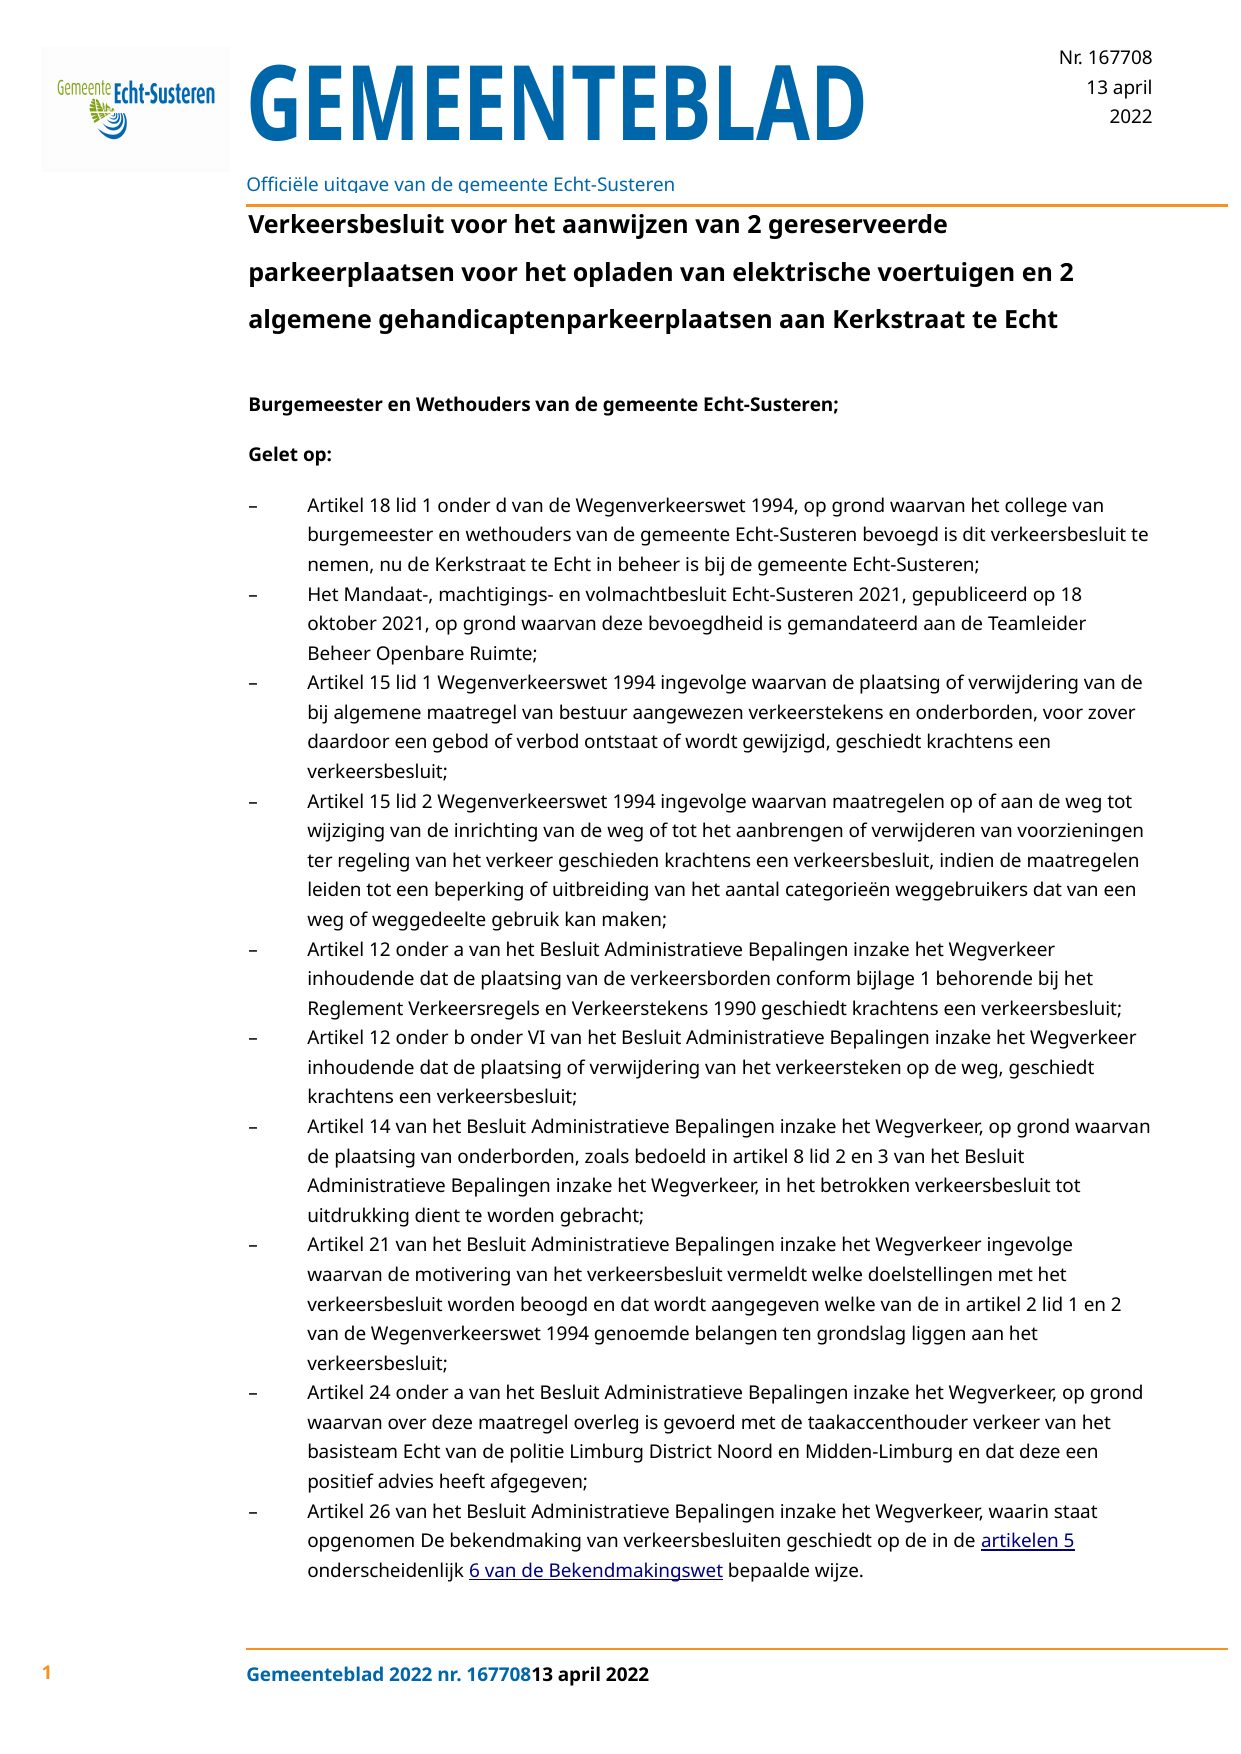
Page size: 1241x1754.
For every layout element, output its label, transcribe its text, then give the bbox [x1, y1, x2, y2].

list Artikel 12 onder b onder VI van het Besluit Administratieve Bepalingen inzake het Wegverkeer inhoudende dat de plaatsing of verwijdering van het verkeersteken op de weg, geschiedt krachtens een verkeersbesluit; [248, 1024, 1152, 1109]
picture [41, 47, 231, 172]
list Artikel 26 van het Besluit Administratieve Bepalingen inzake het Wegverkeer, waarin staat opgenomen De bekendmaking van verkeersbesluiten geschiedt op de in de artikelen 5 onderscheidenlijk 6 van de Bekendmakingswet bepaalde wijze. [248, 1498, 1152, 1583]
text Burgemeester en Wethouders van de gemeente Echt-Susteren; [248, 391, 1152, 417]
list Artikel 12 onder a van het Besluit Administratieve Bepalingen inzake het Wegverkeer inhoudende dat de plaatsing van de verkeersborden conform bijlage 1 behorende bij het Reglement Verkeersregels en Verkeerstekens 1990 geschiedt krachtens een verkeersbesluit; [248, 936, 1152, 1021]
list Artikel 14 van het Besluit Administratieve Bepalingen inzake het Wegverkeer, op grond waarvan de plaatsing van onderborden, zoals bedoeld in artikel 8 lid 2 en 3 van het Besluit Administratieve Bepalingen inzake het Wegverkeer, in het betrokken verkeersbesluit tot uitdrukking dient te worden gebracht; [248, 1113, 1152, 1228]
list Artikel 15 lid 1 Wegenverkeerswet 1994 ingevolge waarvan de plaatsing of verwijdering van de bij algemene maatregel van bestuur aangewezen verkeerstekens en onderborden, voor zover daardoor een gebod of verbod ontstaat of wordt gewijzigd, geschiedt krachtens een verkeersbesluit; [248, 669, 1152, 784]
list Artikel 21 van het Besluit Administratieve Bepalingen inzake het Wegverkeer ingevolge waarvan de motivering van het verkeersbesluit vermeldt welke doelstellingen met het verkeersbesluit worden beoogd en dat wordt aangegeven welke van de in artikel 2 lid 1 en 2 van de Wegenverkeerswet 1994 genoemde belangen ten grondslag liggen aan het verkeersbesluit; [248, 1232, 1152, 1376]
text Gelet op: [248, 442, 1152, 467]
list Artikel 15 lid 2 Wegenverkeerswet 1994 ingevolge waarvan maatregelen op of aan de weg tot wijziging van de inrichting van de weg of tot het aanbrengen of verwijderen van voorzieningen ter regeling van het verkeer geschieden krachtens een verkeersbesluit, indien de maatregelen leiden tot een beperking of uitbreiding van het aantal categorieën weggebruikers dat van een weg of weggedeelte gebruik kan maken; [248, 788, 1152, 932]
list Het Mandaat-, machtigings- en volmachtbesluit Echt-Susteren 2021, gepubliceerd op 18 oktober 2021, op grond waarvan deze bevoegdheid is gemandateerd aan de Teamleider Beheer Openbare Ruimte; [248, 581, 1152, 666]
text Verkeersbesluit voor het aanwijzen van 2 gereserveerde parkeerplaatsen voor het opladen van elektrische voertuigen en 2 algemene gehandicaptenparkeerplaatsen aan Kerkstraat te Echt [248, 207, 1152, 336]
list Artikel 18 lid 1 onder d van de Wegenverkeerswet 1994, op grond waarvan het college van burgemeester en wethouders van de gemeente Echt-Susteren bevoegd is dit verkeersbesluit te nemen, nu de Kerkstraat te Echt in beheer is bij de gemeente Echt-Susteren; [248, 492, 1152, 577]
list Artikel 24 onder a van het Besluit Administratieve Bepalingen inzake het Wegverkeer, op grond waarvan over deze maatregel overleg is gevoerd met de taakaccenthouder verkeer van het basisteam Echt van de politie Limburg District Noord en Midden-Limburg en dat deze een positief advies heeft afgegeven; [248, 1379, 1152, 1494]
